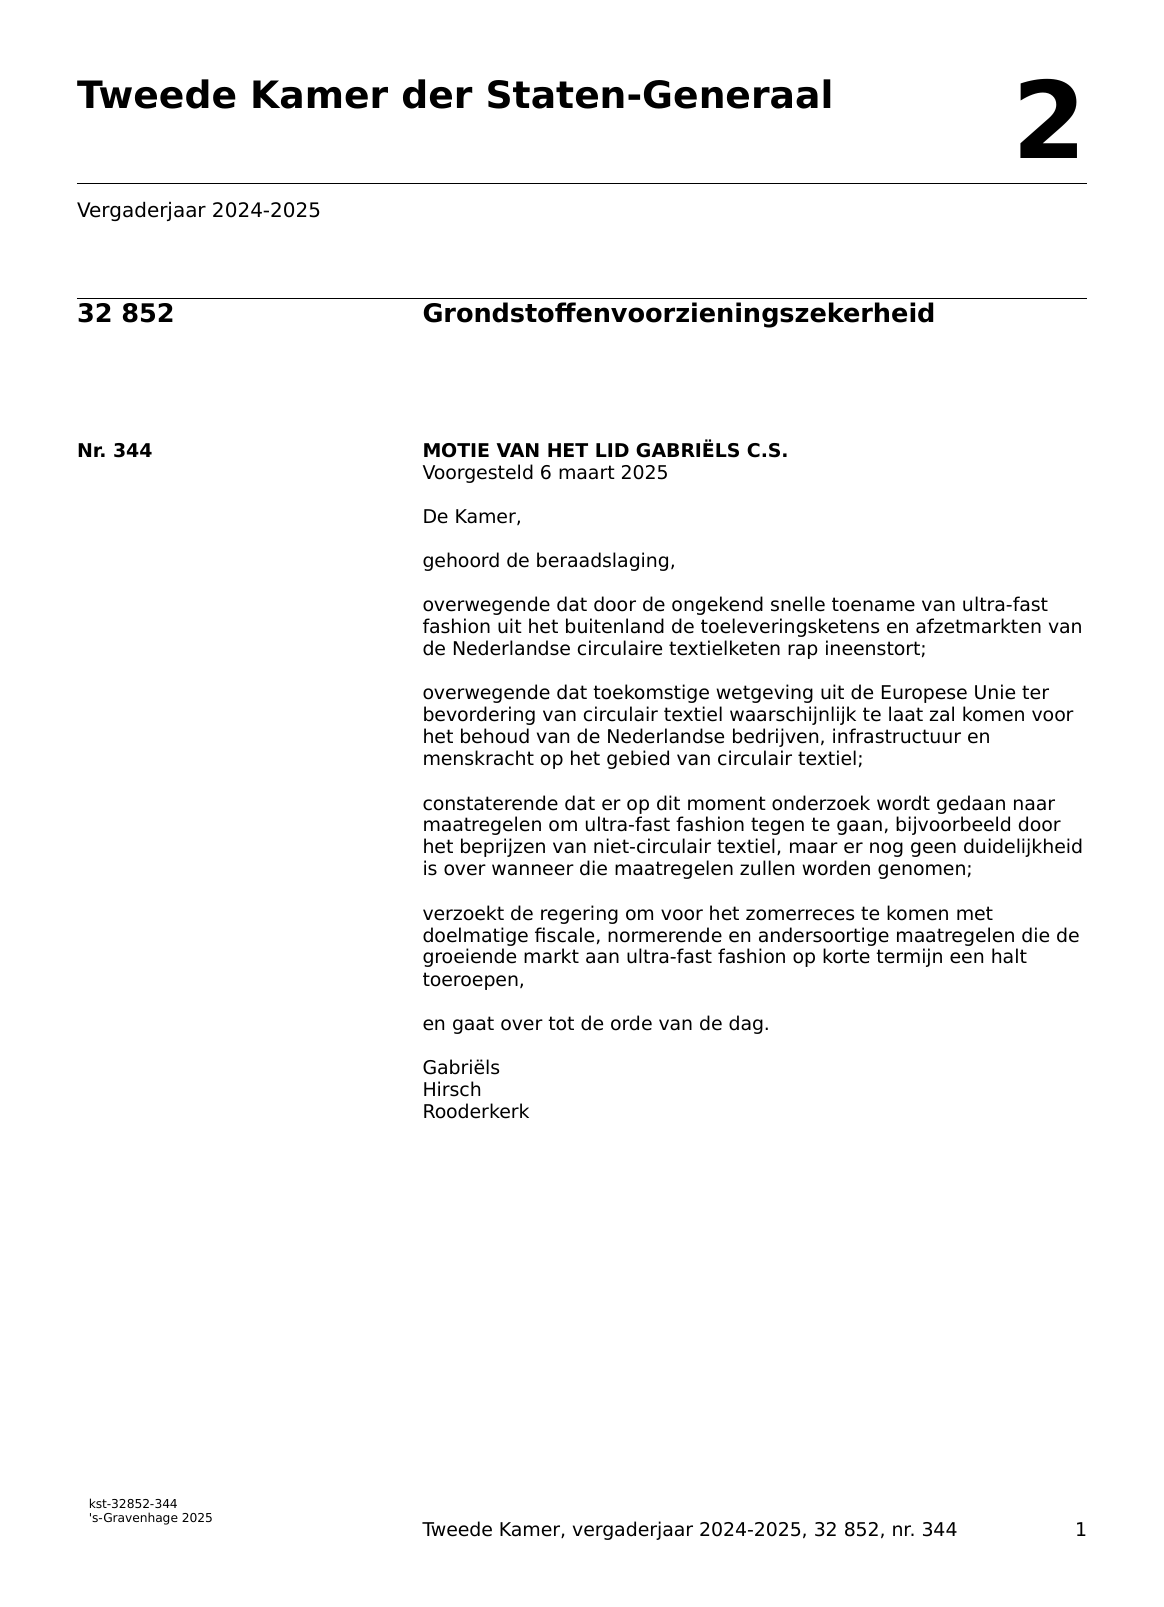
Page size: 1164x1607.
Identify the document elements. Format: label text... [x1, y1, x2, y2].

table_cell Vergaderjaar 2024-2025 [77, 184, 1087, 298]
text Hirsch [422, 1079, 1087, 1101]
subtitle Nr. 344 MOTIE VAN HET LID GABRIËLS C.S. [77, 440, 1087, 462]
text kst-32852-344 [88, 1497, 323, 1511]
subtitle 32 852 Grondstoffenvoorzieningszekerheid [77, 299, 1087, 329]
text Rooderkerk [422, 1101, 1087, 1123]
text De Kamer, [422, 506, 1087, 528]
table_header 2 [886, 59, 1087, 183]
text constaterende dat er op dit moment onderzoek wordt gedaan naar maatregelen om ultra-fast fashion tegen te gaan, bijvoorbeeld door het beprijzen van niet-circulair textiel, maar er nog geen duidelijkheid is over wanneer die maatregelen zullen worden genomen; [422, 792, 1087, 880]
text verzoekt de regering om voor het zomerreces te komen met doelmatige fiscale, normerende en andersoortige maatregelen die de groeiende markt aan ultra-fast fashion op korte termijn een halt toeroepen, [422, 902, 1087, 990]
text overwegende dat door de ongekend snelle toename van ultra-fast fashion uit het buitenland de toeleveringsketens en afzetmarkten van de Nederlandse circulaire textielketen rap ineenstort; [422, 594, 1087, 660]
text Gabriëls [422, 1057, 1087, 1079]
text Voorgesteld 6 maart 2025 [422, 462, 1087, 484]
text 's-Gravenhage 2025 [88, 1511, 323, 1525]
text en gaat over tot de orde van de dag. [422, 1013, 1087, 1034]
text gehoord de beraadslaging, [422, 550, 1087, 572]
table_header Tweede Kamer der Staten-Generaal [77, 59, 886, 183]
text overwegende dat toekomstige wetgeving uit de Europese Unie ter bevordering van circulair textiel waarschijnlijk te laat zal komen voor het behoud van de Nederlandse bedrijven, infrastructuur en menskracht op het gebied van circulair textiel; [422, 682, 1087, 770]
